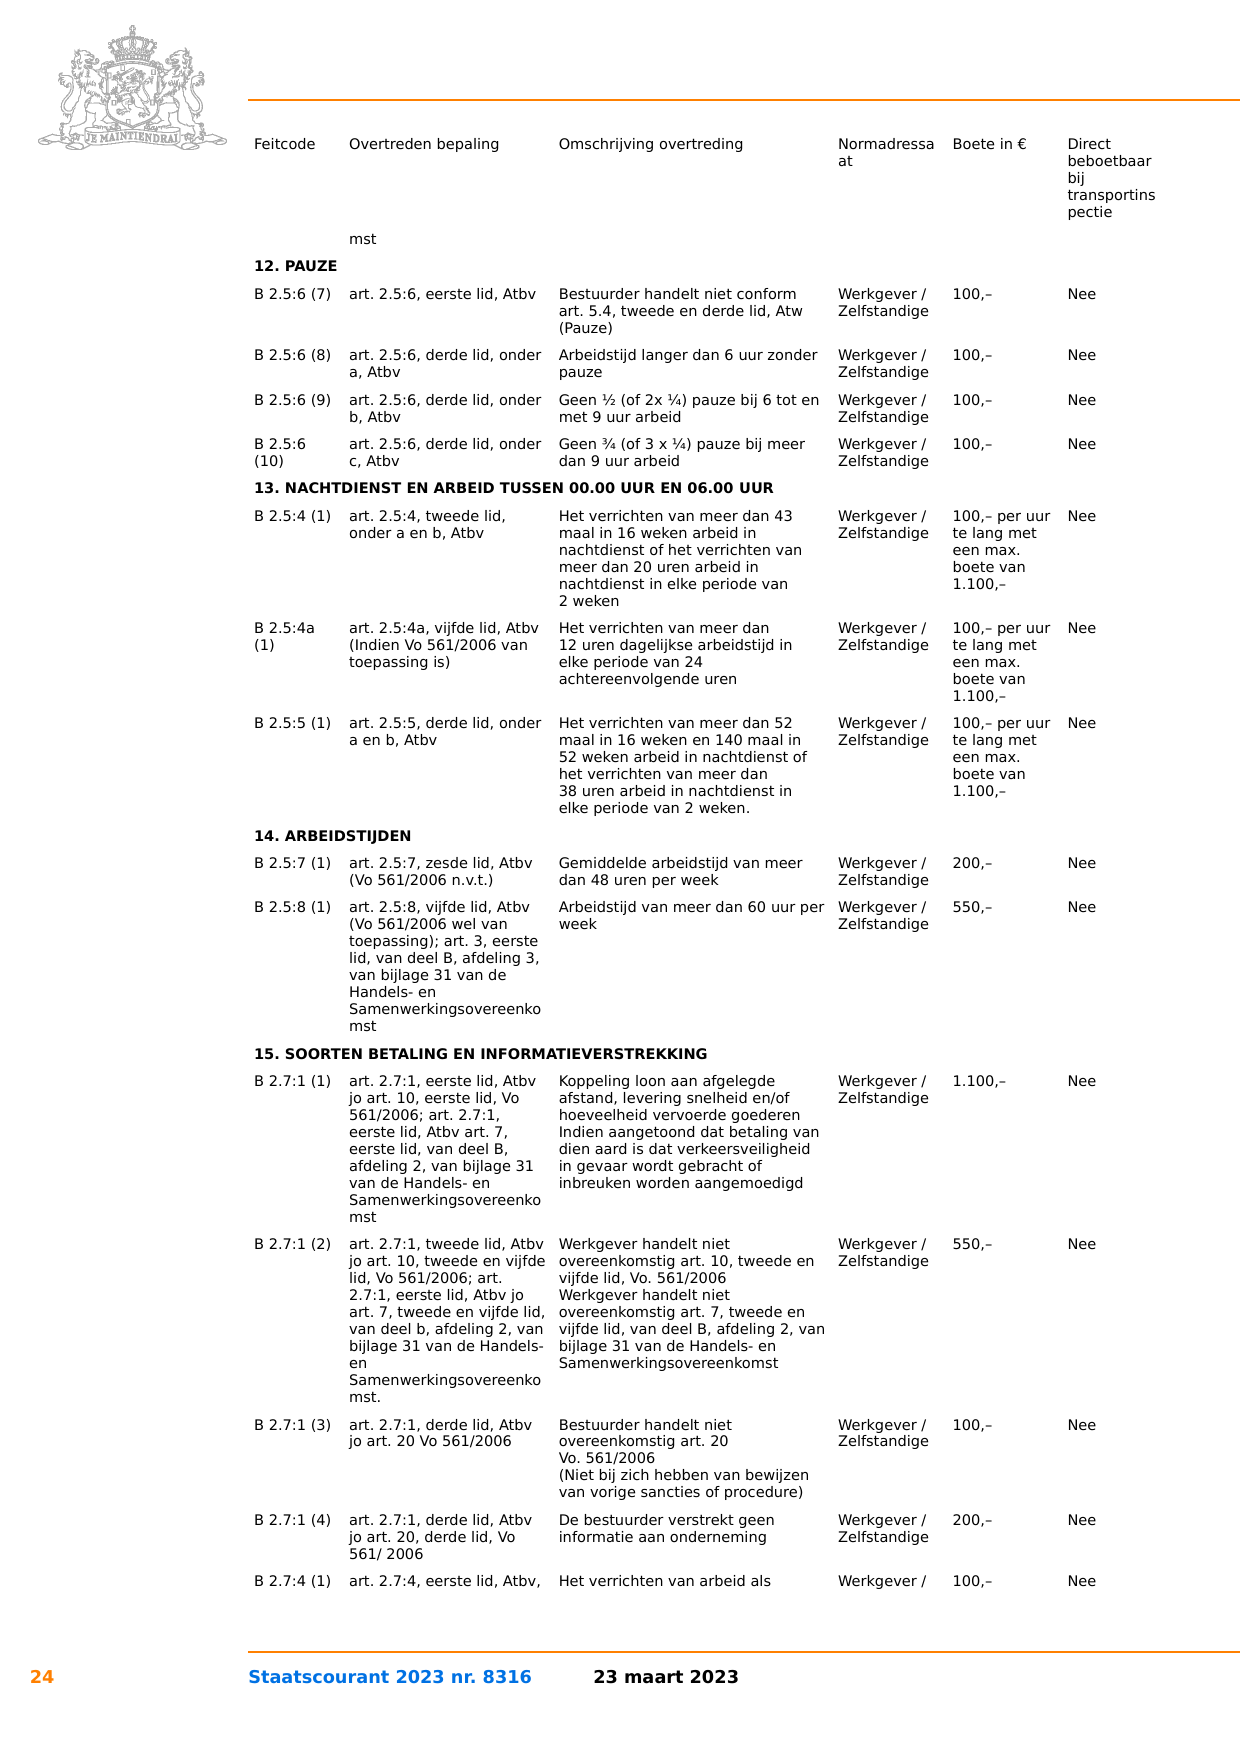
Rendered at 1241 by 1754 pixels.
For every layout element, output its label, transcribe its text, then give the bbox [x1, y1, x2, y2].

table_cell 200,– [947, 850, 1061, 893]
table_cell 100,– [947, 431, 1061, 474]
table_cell Het verrichten van meer dan 12 uren dagelijkse arbeidstijd in elke periode van 24 achtereenvolgende uren [553, 615, 832, 709]
table_cell 550,– [947, 895, 1061, 1040]
table_cell Gemiddelde arbeidstijd van meer dan 48 uren per week [553, 850, 832, 893]
table_cell Het verrichten van meer dan 52 maal in 16 weken en 140 maal in 52 weken arbeid in nachtdienst of het verrichten van meer dan 38 uren arbeid in nachtdienst in elke periode van 2 weken. [553, 711, 832, 822]
table_cell B 2.5:7 (1) [249, 850, 342, 893]
table_cell [249, 226, 342, 253]
table_cell art. 2.5:4, tweede lid, onder a en b, Atbv [343, 503, 552, 614]
table_cell Nee [1062, 711, 1163, 822]
table_cell Nee [1062, 1412, 1163, 1506]
table_cell 100,– per uur te lang met een max. boete van 1.100,– [947, 615, 1061, 709]
table_cell Nee [1062, 1507, 1163, 1567]
table_cell Arbeidstijd langer dan 6 uur zonder pauze [553, 343, 832, 386]
table_cell Werkgever / Zelfstandige [833, 1231, 946, 1411]
table_header Overtreden bepaling [343, 131, 552, 225]
table_cell 100,– per uur te lang met een max. boete van 1.100,– [947, 503, 1061, 614]
table_cell Koppeling loon aan afgelegde afstand, levering snelheid en/of hoeveelheid vervoerde goederen Indien aangetoond dat betaling van dien aard is dat verkeersveiligheid in gevaar wordt gebracht of inbreuken worden aangemoedigd [553, 1068, 832, 1230]
table_cell B 2.5:6 (8) [249, 343, 342, 386]
table_cell [833, 226, 946, 253]
table_cell 100,– [947, 343, 1061, 386]
table_cell B 2.5:6 (9) [249, 387, 342, 430]
table_cell B 2.7:1 (1) [249, 1068, 342, 1230]
table_cell B 2.5:8 (1) [249, 895, 342, 1040]
table_cell Geen ½ (of 2x ¼) pauze bij 6 tot en met 9 uur arbeid [553, 387, 832, 430]
table_cell art. 2.7:1, derde lid, Atbv jo art. 20 Vo 561/2006 [343, 1412, 552, 1506]
table_cell B 2.7:1 (3) [249, 1412, 342, 1506]
table_cell B 2.7:4 (1) [249, 1568, 342, 1595]
table_cell art. 2.5:7, zesde lid, Atbv (Vo 561/2006 n.v.t.) [343, 850, 552, 893]
table_cell mst [343, 226, 552, 253]
table_cell art. 2.5:8, vijfde lid, Atbv (Vo 561/2006 wel van toepassing); art. 3, eerste lid, van deel B, afdeling 3, van bijlage 31 van de Handels- en Samenwerkingsovereenkomst [343, 895, 552, 1040]
table_cell Arbeidstijd van meer dan 60 uur per week [553, 895, 832, 1040]
table_cell art. 2.5:6, derde lid, onder c, Atbv [343, 431, 552, 474]
table_cell Bestuurder handelt niet conform art. 5.4, tweede en derde lid, Atw (Pauze) [553, 281, 832, 341]
table_cell Nee [1062, 387, 1163, 430]
table_cell art. 2.5:6, derde lid, onder a, Atbv [343, 343, 552, 386]
table_cell Nee [1062, 1231, 1163, 1411]
table_cell Nee [1062, 503, 1163, 614]
table_cell Nee [1062, 431, 1163, 474]
table_cell art. 2.5:4a, vijfde lid, Atbv (Indien Vo 561/2006 van toepassing is) [343, 615, 552, 709]
table_cell Het verrichten van arbeid als [553, 1568, 832, 1595]
table_cell 100,– [947, 1568, 1061, 1595]
table_cell B 2.7:1 (4) [249, 1507, 342, 1567]
table_header Normadressaat [833, 131, 946, 225]
table_cell B 2.5:4a (1) [249, 615, 342, 709]
table_cell [1062, 226, 1163, 253]
table_cell B 2.5:4 (1) [249, 503, 342, 614]
table_cell Werkgever / Zelfstandige [833, 615, 946, 709]
table_cell 12. PAUZE [249, 254, 1163, 280]
table_cell art. 2.7:1, tweede lid, Atbv jo art. 10, tweede en vijfde lid, Vo 561/2006; art. 2.7:1, eerste lid, Atbv jo art. 7, tweede en vijfde lid, van deel b, afdeling 2, van bijlage 31 van de Handels- en Samenwerkingsovereenkomst. [343, 1231, 552, 1411]
table_cell 200,– [947, 1507, 1061, 1567]
table_cell art. 2.5:6, eerste lid, Atbv [343, 281, 552, 341]
table_cell Werkgever / Zelfstandige [833, 281, 946, 341]
table_cell De bestuurder verstrekt geen informatie aan onderneming [553, 1507, 832, 1567]
table_cell Werkgever / Zelfstandige [833, 711, 946, 822]
picture [38, 25, 227, 150]
table_cell 100,– [947, 281, 1061, 341]
table_cell Werkgever / Zelfstandige [833, 850, 946, 893]
table_cell [553, 226, 832, 253]
table_header Boete in € [947, 131, 1061, 225]
table_cell B 2.5:5 (1) [249, 711, 342, 822]
table_cell Nee [1062, 343, 1163, 386]
table_cell Werkgever / Zelfstandige [833, 431, 946, 474]
table_cell 14. ARBEIDSTIJDEN [249, 823, 1163, 849]
table_cell [947, 226, 1061, 253]
table_cell 100,– [947, 1412, 1061, 1506]
table_header Omschrijving overtreding [553, 131, 832, 225]
table_cell Werkgever / Zelfstandige [833, 1068, 946, 1230]
table_cell 100,– [947, 387, 1061, 430]
table_cell Nee [1062, 895, 1163, 1040]
table_cell 550,– [947, 1231, 1061, 1411]
table_cell art. 2.5:6, derde lid, onder b, Atbv [343, 387, 552, 430]
table_header Direct beboetbaar bij transportinspectie [1062, 131, 1163, 225]
table_cell B 2.5:6 (10) [249, 431, 342, 474]
table_cell 13. NACHTDIENST EN ARBEID TUSSEN 00.00 UUR EN 06.00 UUR [249, 476, 1163, 502]
table_cell B 2.7:1 (2) [249, 1231, 342, 1411]
table_cell art. 2.7:1, derde lid, Atbv jo art. 20, derde lid, Vo 561/ 2006 [343, 1507, 552, 1567]
table_cell Nee [1062, 1068, 1163, 1230]
table_cell Nee [1062, 1568, 1163, 1595]
table_cell art. 2.7:4, eerste lid, Atbv, [343, 1568, 552, 1595]
table_cell Werkgever handelt niet overeenkomstig art. 10, tweede en vijfde lid, Vo. 561/2006 Werkgever handelt niet overeenkomstig art. 7, tweede en vijfde lid, van deel B, afdeling 2, van bijlage 31 van de Handels- en Samenwerkingsovereenkomst [553, 1231, 832, 1411]
table_header Feitcode [249, 131, 342, 225]
table_cell Werkgever / Zelfstandige [833, 343, 946, 386]
table_cell Nee [1062, 615, 1163, 709]
table_cell Nee [1062, 281, 1163, 341]
table_cell art. 2.7:1, eerste lid, Atbv jo art. 10, eerste lid, Vo 561/2006; art. 2.7:1, eerste lid, Atbv art. 7, eerste lid, van deel B, afdeling 2, van bijlage 31 van de Handels- en Samenwerkingsovereenkomst [343, 1068, 552, 1230]
table_cell Nee [1062, 850, 1163, 893]
table_cell Bestuurder handelt niet overeenkomstig art. 20 Vo. 561/2006 (Niet bij zich hebben van bewijzen van vorige sancties of procedure) [553, 1412, 832, 1506]
table_cell 15. SOORTEN BETALING EN INFORMATIEVERSTREKKING [249, 1041, 1163, 1067]
table_cell art. 2.5:5, derde lid, onder a en b, Atbv [343, 711, 552, 822]
table_cell Werkgever / [833, 1568, 946, 1595]
table_cell Werkgever / Zelfstandige [833, 1507, 946, 1567]
table_cell Werkgever / Zelfstandige [833, 503, 946, 614]
table_cell B 2.5:6 (7) [249, 281, 342, 341]
table_cell 1.100,– [947, 1068, 1061, 1230]
table_cell 100,– per uur te lang met een max. boete van 1.100,– [947, 711, 1061, 822]
table_cell Het verrichten van meer dan 43 maal in 16 weken arbeid in nachtdienst of het verrichten van meer dan 20 uren arbeid in nachtdienst in elke periode van 2 weken [553, 503, 832, 614]
table_cell Werkgever / Zelfstandige [833, 387, 946, 430]
table_cell Geen ¾ (of 3 x ¼) pauze bij meer dan 9 uur arbeid [553, 431, 832, 474]
table_cell Werkgever / Zelfstandige [833, 895, 946, 1040]
table_cell Werkgever / Zelfstandige [833, 1412, 946, 1506]
